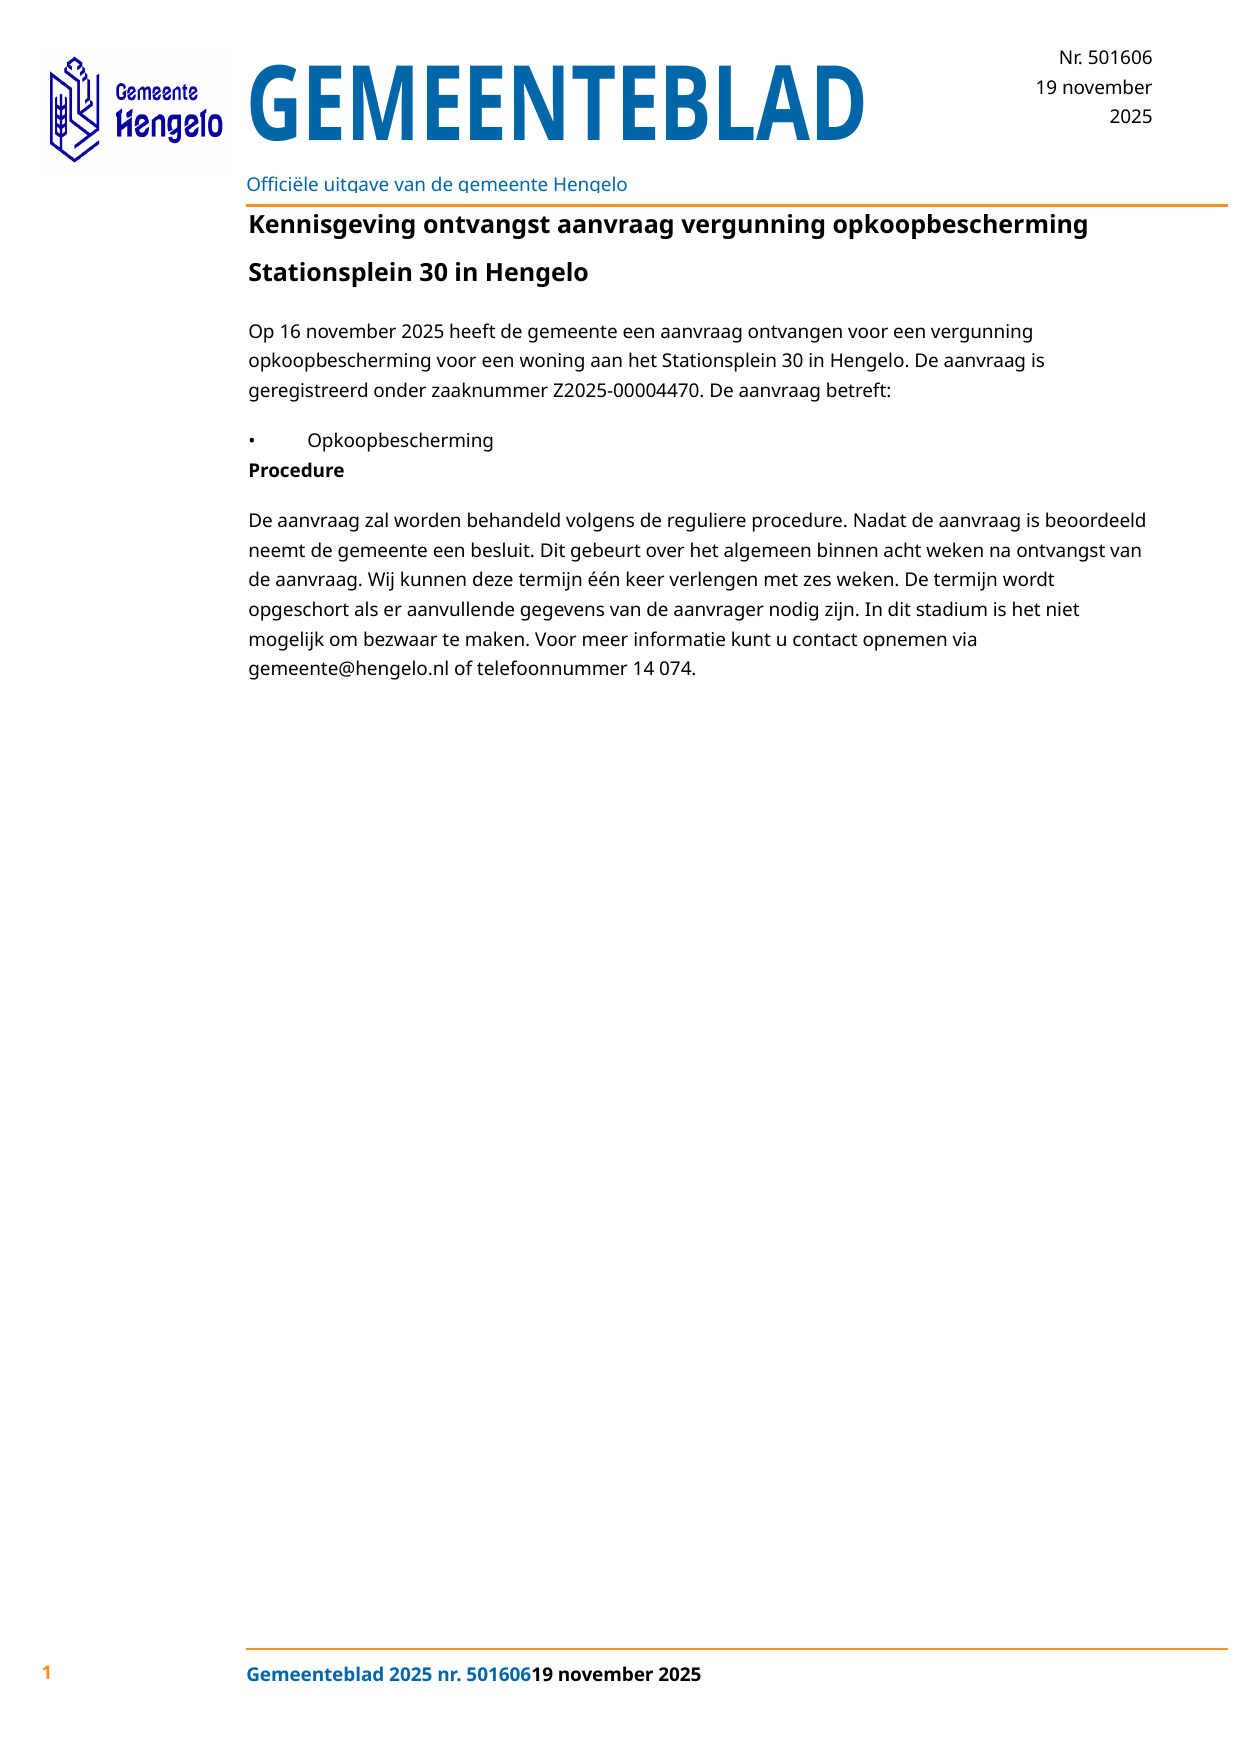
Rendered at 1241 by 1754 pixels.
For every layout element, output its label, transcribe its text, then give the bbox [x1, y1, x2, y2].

text Kennisgeving ontvangst aanvraag vergunning opkoopbescherming Stationsplein 30 in Hengelo [248, 207, 1152, 288]
text Procedure [248, 457, 1152, 483]
text De aanvraag zal worden behandeld volgens de reguliere procedure. Nadat de aanvraag is beoordeeld neemt de gemeente een besluit. Dit gebeurt over het algemeen binnen acht weken na ontvangst van de aanvraag. Wij kunnen deze termijn één keer verlengen met zes weken. De termijn wordt opgeschort als er aanvullende gegevens van de aanvrager nodig zijn. In dit stadium is het niet mogelijk om bezwaar te maken. Voor meer informatie kunt u contact opnemen via gemeente@hengelo.nl of telefoonnummer 14 074. [248, 507, 1152, 681]
text Op 16 november 2025 heeft de gemeente een aanvraag ontvangen voor een vergunning opkoopbescherming voor een woning aan het Stationsplein 30 in Hengelo. De aanvraag is geregistreerd onder zaaknummer Z2025-00004470. De aanvraag betreft: [248, 318, 1152, 403]
list Opkoopbescherming [248, 427, 1152, 453]
picture [41, 47, 231, 172]
